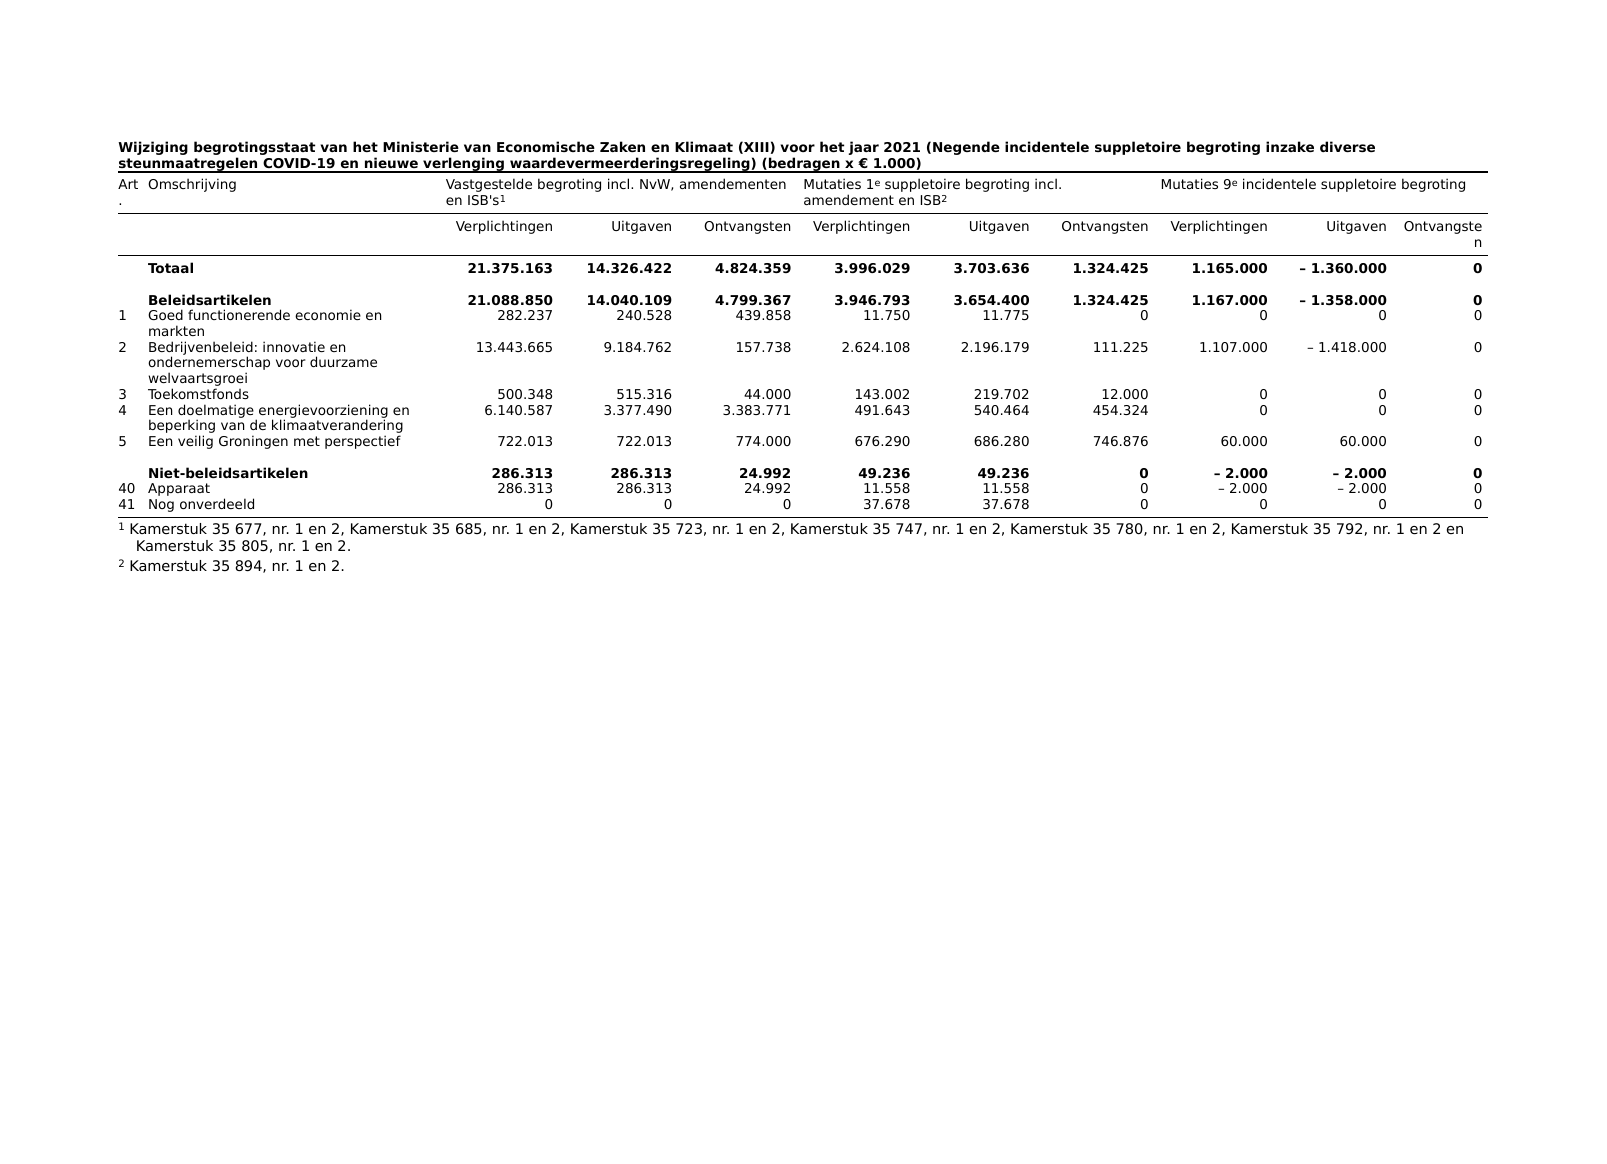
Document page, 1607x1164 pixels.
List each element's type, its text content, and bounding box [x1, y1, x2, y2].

table_cell 0 [1393, 497, 1488, 517]
table_cell 454.324 [1035, 403, 1154, 434]
table_cell 0 [440, 497, 559, 517]
table_cell 1 Kamerstuk 35 677, nr. 1 en 2, Kamerstuk 35 685, nr. 1 en 2, Kamerstuk 35 723, nr. 1 en 2, Kamerstuk 35 747, nr. 1 en 2, Kamerstuk 35 780, nr. 1 en 2, Kamerstuk 35 792, nr. 1 en 2 en Kamerstuk 35 805, nr. 1 en 2. 2 Kamerstuk 35 894, nr. 1 en 2. [118, 518, 1488, 575]
table_cell 3.946.793 [797, 293, 916, 308]
table_cell 722.013 [440, 434, 559, 450]
table_cell – 1.358.000 [1274, 293, 1393, 308]
table_cell [118, 277, 142, 292]
table_cell 24.992 [678, 481, 797, 497]
table_cell [1035, 450, 1154, 465]
table_cell – 2.000 [1154, 465, 1273, 481]
table_cell 2 [118, 340, 142, 387]
table_cell 540.464 [916, 403, 1035, 434]
table_cell Een doelmatige energievoorziening en beperking van de klimaatverandering [142, 403, 440, 434]
table_cell [142, 450, 440, 465]
table_cell 0 [1393, 340, 1488, 387]
table_cell 44.000 [678, 387, 797, 402]
table_cell Een veilig Groningen met perspectief [142, 434, 440, 450]
table_cell 2.196.179 [916, 340, 1035, 387]
table_cell 1.165.000 [1154, 256, 1273, 277]
table_cell 11.558 [916, 481, 1035, 497]
table_cell 6.140.587 [440, 403, 559, 434]
table_cell 240.528 [559, 308, 678, 339]
table_cell 491.643 [797, 403, 916, 434]
table_cell 286.313 [559, 481, 678, 497]
table_cell 3 [118, 387, 142, 402]
table_cell Niet-beleidsartikelen [142, 465, 440, 481]
table_cell 5 [118, 434, 142, 450]
table_cell 286.313 [440, 481, 559, 497]
table_cell 500.348 [440, 387, 559, 402]
table_cell 14.040.109 [559, 293, 678, 308]
table_cell [797, 277, 916, 292]
table_cell [559, 277, 678, 292]
table_cell 0 [1393, 256, 1488, 277]
table_cell 11.750 [797, 308, 916, 339]
table_cell [118, 465, 142, 481]
table_cell – 1.418.000 [1274, 340, 1393, 387]
table_cell Uitgaven [1274, 214, 1393, 255]
table_cell 0 [1035, 481, 1154, 497]
table_cell 722.013 [559, 434, 678, 450]
table_cell 0 [1154, 387, 1273, 402]
table_cell 11.775 [916, 308, 1035, 339]
table_cell 1.324.425 [1035, 256, 1154, 277]
table_cell – 2.000 [1274, 465, 1393, 481]
table_cell 282.237 [440, 308, 559, 339]
table_cell Nog onverdeeld [142, 497, 440, 517]
table_cell Beleidsartikelen [142, 293, 440, 308]
table_cell 0 [678, 497, 797, 517]
table_cell 3.703.636 [916, 256, 1035, 277]
table_cell Verplichtingen [1154, 214, 1273, 255]
table_cell 4 [118, 403, 142, 434]
table_cell 0 [1393, 387, 1488, 402]
table_cell 3.383.771 [678, 403, 797, 434]
table_cell Goed functionerende economie en markten [142, 308, 440, 339]
table_cell Ontvangsten [678, 214, 797, 255]
table_cell Mutaties 9e incidentele suppletoire begroting [1154, 173, 1488, 213]
table_cell 0 [1274, 308, 1393, 339]
table_cell Uitgaven [916, 214, 1035, 255]
table_cell 40 [118, 481, 142, 497]
table_cell 746.876 [1035, 434, 1154, 450]
table_cell 37.678 [916, 497, 1035, 517]
table_cell Ontvangsten [1393, 214, 1488, 255]
table_cell 0 [1393, 434, 1488, 450]
table_cell 111.225 [1035, 340, 1154, 387]
table_cell 9.184.762 [559, 340, 678, 387]
table_cell 1.324.425 [1035, 293, 1154, 308]
table_cell [440, 450, 559, 465]
table_cell [1393, 277, 1488, 292]
table_cell [1154, 277, 1273, 292]
table_cell [440, 277, 559, 292]
table_cell 0 [1035, 465, 1154, 481]
table_cell Bedrijvenbeleid: innovatie en ondernemerschap voor duurzame welvaartsgroei [142, 340, 440, 387]
table_cell 0 [1393, 403, 1488, 434]
table_cell Omschrijving [142, 173, 440, 213]
table_cell Ontvangsten [1035, 214, 1154, 255]
table_cell 60.000 [1274, 434, 1393, 450]
table_cell 0 [1154, 497, 1273, 517]
table_cell 2.624.108 [797, 340, 916, 387]
table_cell 21.088.850 [440, 293, 559, 308]
table_cell 676.290 [797, 434, 916, 450]
table_cell 219.702 [916, 387, 1035, 402]
table_cell 0 [1393, 308, 1488, 339]
table_cell 14.326.422 [559, 256, 678, 277]
table_cell [916, 277, 1035, 292]
table_cell 286.313 [559, 465, 678, 481]
table_cell [142, 214, 440, 255]
table_cell [797, 450, 916, 465]
table_cell 0 [1274, 497, 1393, 517]
table_cell Vastgestelde begroting incl. NvW, amendementen en ISB's1 [440, 173, 797, 213]
table_cell 157.738 [678, 340, 797, 387]
table_cell [118, 450, 142, 465]
table_cell Mutaties 1e suppletoire begroting incl. amendement en ISB2 [797, 173, 1154, 213]
table_cell [118, 214, 142, 255]
table_cell 24.992 [678, 465, 797, 481]
table_cell 60.000 [1154, 434, 1273, 450]
table_cell Totaal [142, 256, 440, 277]
table_cell 21.375.163 [440, 256, 559, 277]
table_cell [1274, 450, 1393, 465]
table_cell 0 [1274, 387, 1393, 402]
table_cell 1.107.000 [1154, 340, 1273, 387]
table_cell Uitgaven [559, 214, 678, 255]
table_cell 49.236 [916, 465, 1035, 481]
table_cell 0 [1274, 403, 1393, 434]
table_cell – 1.360.000 [1274, 256, 1393, 277]
table_cell [1154, 450, 1273, 465]
table_cell 686.280 [916, 434, 1035, 450]
table_cell [678, 277, 797, 292]
table_cell 143.002 [797, 387, 916, 402]
table_cell [142, 277, 440, 292]
table_cell 41 [118, 497, 142, 517]
table_header Wijziging begrotingsstaat van het Ministerie van Economische Zaken en Klimaat (XIII) voor het jaar 2021 (Negende incidentele suppletoire begroting inzake diverse steunmaatregelen COVID-19 en nieuwe verlenging waardevermeerderingsregeling) (bedragen x € 1.000) [118, 140, 1488, 171]
table_cell [1393, 450, 1488, 465]
table_cell [118, 293, 142, 308]
table_cell Art. [118, 173, 142, 213]
table_cell – 2.000 [1154, 481, 1273, 497]
table_cell 37.678 [797, 497, 916, 517]
table_cell 515.316 [559, 387, 678, 402]
table_cell [118, 256, 142, 277]
table_cell 0 [1393, 481, 1488, 497]
table_cell 3.377.490 [559, 403, 678, 434]
table_cell 1 [118, 308, 142, 339]
table_cell 49.236 [797, 465, 916, 481]
table_cell 11.558 [797, 481, 916, 497]
table_cell 13.443.665 [440, 340, 559, 387]
table_cell 0 [1393, 293, 1488, 308]
table_cell 286.313 [440, 465, 559, 481]
table_cell [916, 450, 1035, 465]
table_cell 12.000 [1035, 387, 1154, 402]
table_cell 774.000 [678, 434, 797, 450]
table_cell 3.654.400 [916, 293, 1035, 308]
table_cell 0 [1035, 497, 1154, 517]
table_cell 0 [1154, 403, 1273, 434]
table_cell 3.996.029 [797, 256, 916, 277]
table_cell 439.858 [678, 308, 797, 339]
table_cell [559, 450, 678, 465]
table_cell Verplichtingen [440, 214, 559, 255]
table_cell 0 [1035, 308, 1154, 339]
table_cell [1035, 277, 1154, 292]
table_cell Verplichtingen [797, 214, 916, 255]
table_cell – 2.000 [1274, 481, 1393, 497]
table_cell 1.167.000 [1154, 293, 1273, 308]
table_cell Apparaat [142, 481, 440, 497]
table_cell Toekomstfonds [142, 387, 440, 402]
table_cell 0 [1393, 465, 1488, 481]
table_cell 4.799.367 [678, 293, 797, 308]
table_cell 4.824.359 [678, 256, 797, 277]
table_cell [678, 450, 797, 465]
table_cell 0 [1154, 308, 1273, 339]
table_cell 0 [559, 497, 678, 517]
table_cell [1274, 277, 1393, 292]
